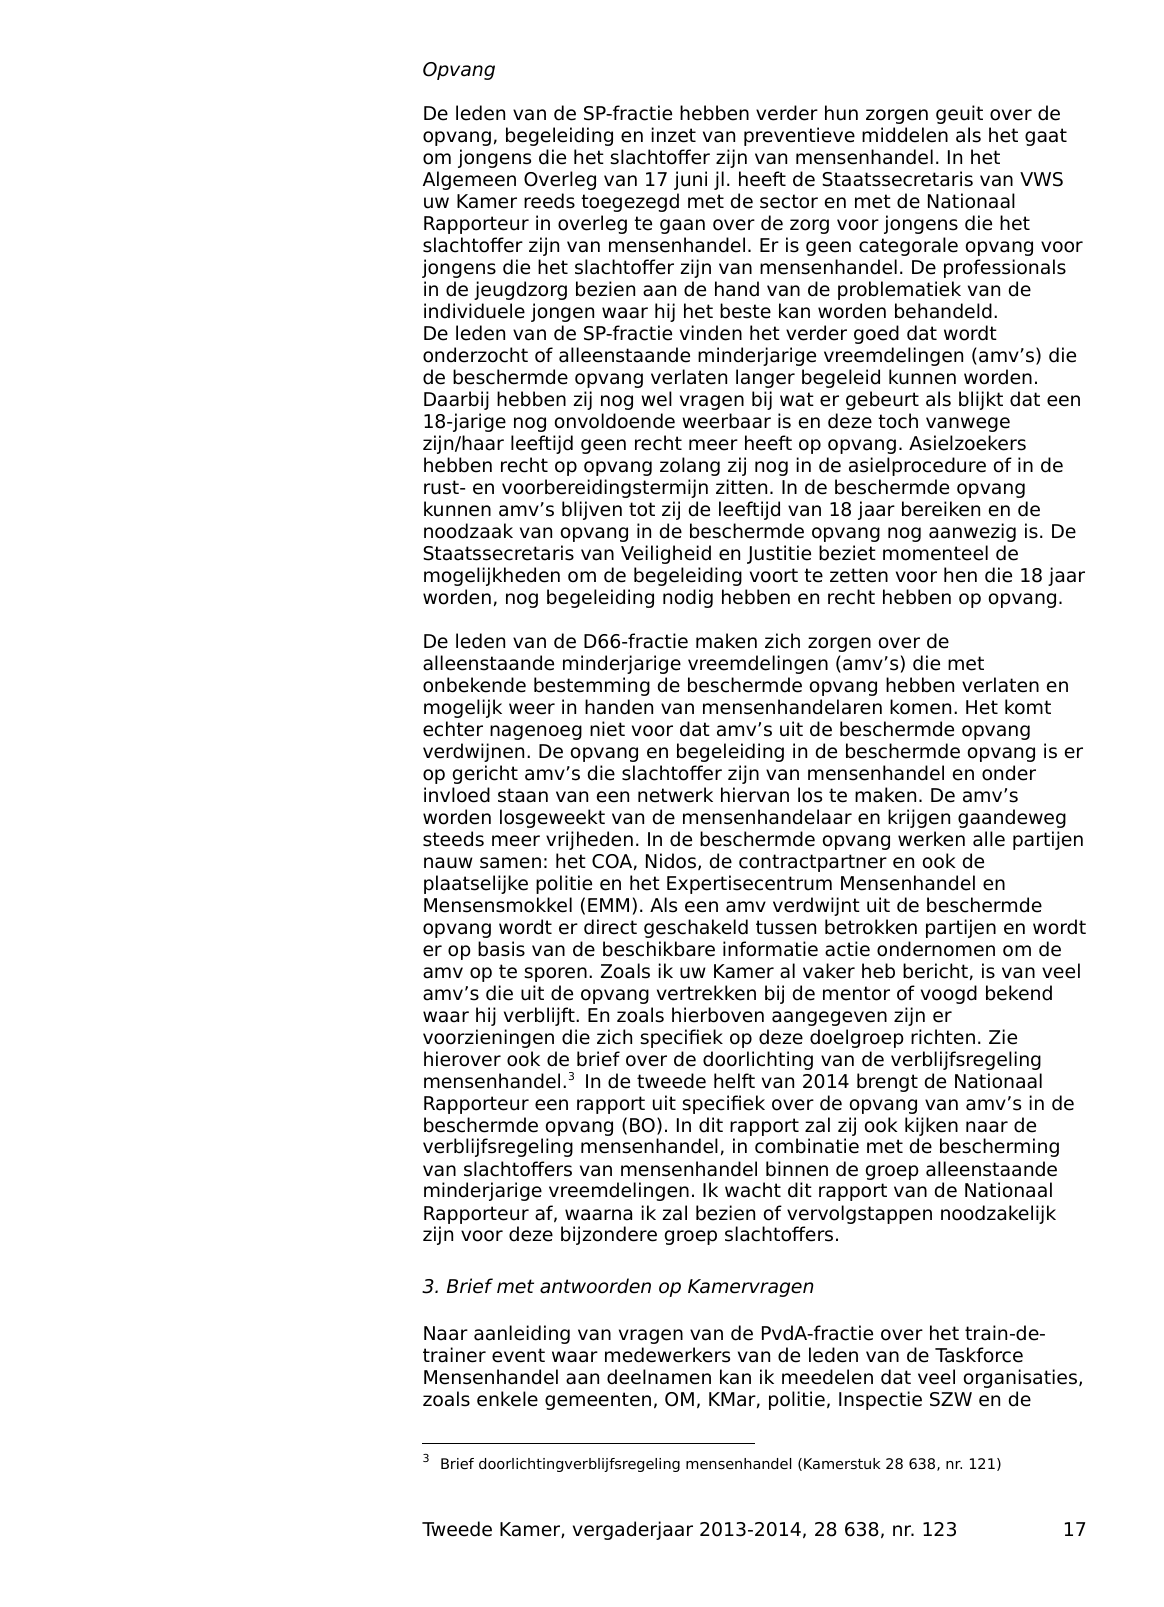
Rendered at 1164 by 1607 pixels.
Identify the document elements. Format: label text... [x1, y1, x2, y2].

text De leden van de D66-fractie maken zich zorgen over de alleenstaande minderjarige vreemdelingen (amv’s) die met onbekende bestemming de beschermde opvang hebben verlaten en mogelijk weer in handen van mensenhandelaren komen. Het komt echter nagenoeg niet voor dat amv’s uit de beschermde opvang verdwijnen. De opvang en begeleiding in de beschermde opvang is er op gericht amv’s die slachtoffer zijn van mensenhandel en onder invloed staan van een netwerk hiervan los te maken. De amv’s worden losgeweekt van de mensenhandelaar en krijgen gaandeweg steeds meer vrijheden. In de beschermde opvang werken alle partijen nauw samen: het COA, Nidos, de contractpartner en ook de plaatselijke politie en het Expertisecentrum Mensenhandel en Mensensmokkel (EMM). Als een amv verdwijnt uit de beschermde opvang wordt er direct geschakeld tussen betrokken partijen en wordt er op basis van de beschikbare informatie actie ondernomen om de amv op te sporen. Zoals ik uw Kamer al vaker heb bericht, is van veel amv’s die uit de opvang vertrekken bij de mentor of voogd bekend waar hij verblijft. En zoals hierboven aangegeven zijn er voorzieningen die zich specifiek op deze doelgroep richten. Zie hierover ook de brief over de doorlichting van de verblijfsregeling mensenhandel. In de tweede helft van 2014 brengt de Nationaal Rapporteur een rapport uit specifiek over de opvang van amv’s in de beschermde opvang (BO). In dit rapport zal zij ook kijken naar de verblijfsregeling mensenhandel, in combinatie met de bescherming van slachtoffers van mensenhandel binnen de groep alleenstaande minderjarige vreemdelingen. Ik wacht dit rapport van de Nationaal Rapporteur af, waarna ik zal bezien of vervolgstappen noodzakelijk zijn voor deze bijzondere groep slachtoffers. [422, 631, 1087, 1246]
text Brief doorlichtingverblijfsregeling mensenhandel (Kamerstuk 28 638, nr. 121) [422, 1452, 1087, 1474]
subtitle Opvang [422, 59, 1087, 81]
text Naar aanleiding van vragen van de PvdA-fractie over het train-de-trainer event waar medewerkers van de leden van de Taskforce Mensenhandel aan deelnamen kan ik meedelen dat veel organisaties, zoals enkele gemeenten, OM, KMar, politie, Inspectie SZW en de [422, 1323, 1087, 1411]
text De leden van de SP-fractie vinden het verder goed dat wordt onderzocht of alleenstaande minderjarige vreemdelingen (amv’s) die de beschermde opvang verlaten langer begeleid kunnen worden. Daarbij hebben zij nog wel vragen bij wat er gebeurt als blijkt dat een 18-jarige nog onvoldoende weerbaar is en deze toch vanwege zijn/haar leeftijd geen recht meer heeft op opvang. Asielzoekers hebben recht op opvang zolang zij nog in de asielprocedure of in de rust- en voorbereidingstermijn zitten. In de beschermde opvang kunnen amv’s blijven tot zij de leeftijd van 18 jaar bereiken en de noodzaak van opvang in de beschermde opvang nog aanwezig is. De Staatssecretaris van Veiligheid en Justitie beziet momenteel de mogelijkheden om de begeleiding voort te zetten voor hen die 18 jaar worden, nog begeleiding nodig hebben en recht hebben op opvang. [422, 323, 1087, 609]
subtitle 3. Brief met antwoorden op Kamervragen [422, 1276, 1087, 1298]
text De leden van de SP-fractie hebben verder hun zorgen geuit over de opvang, begeleiding en inzet van preventieve middelen als het gaat om jongens die het slachtoffer zijn van mensenhandel. In het Algemeen Overleg van 17 juni jl. heeft de Staatssecretaris van VWS uw Kamer reeds toegezegd met de sector en met de Nationaal Rapporteur in overleg te gaan over de zorg voor jongens die het slachtoffer zijn van mensenhandel. Er is geen categorale opvang voor jongens die het slachtoffer zijn van mensenhandel. De professionals in de jeugdzorg bezien aan de hand van de problematiek van de individuele jongen waar hij het beste kan worden behandeld. [422, 103, 1087, 323]
